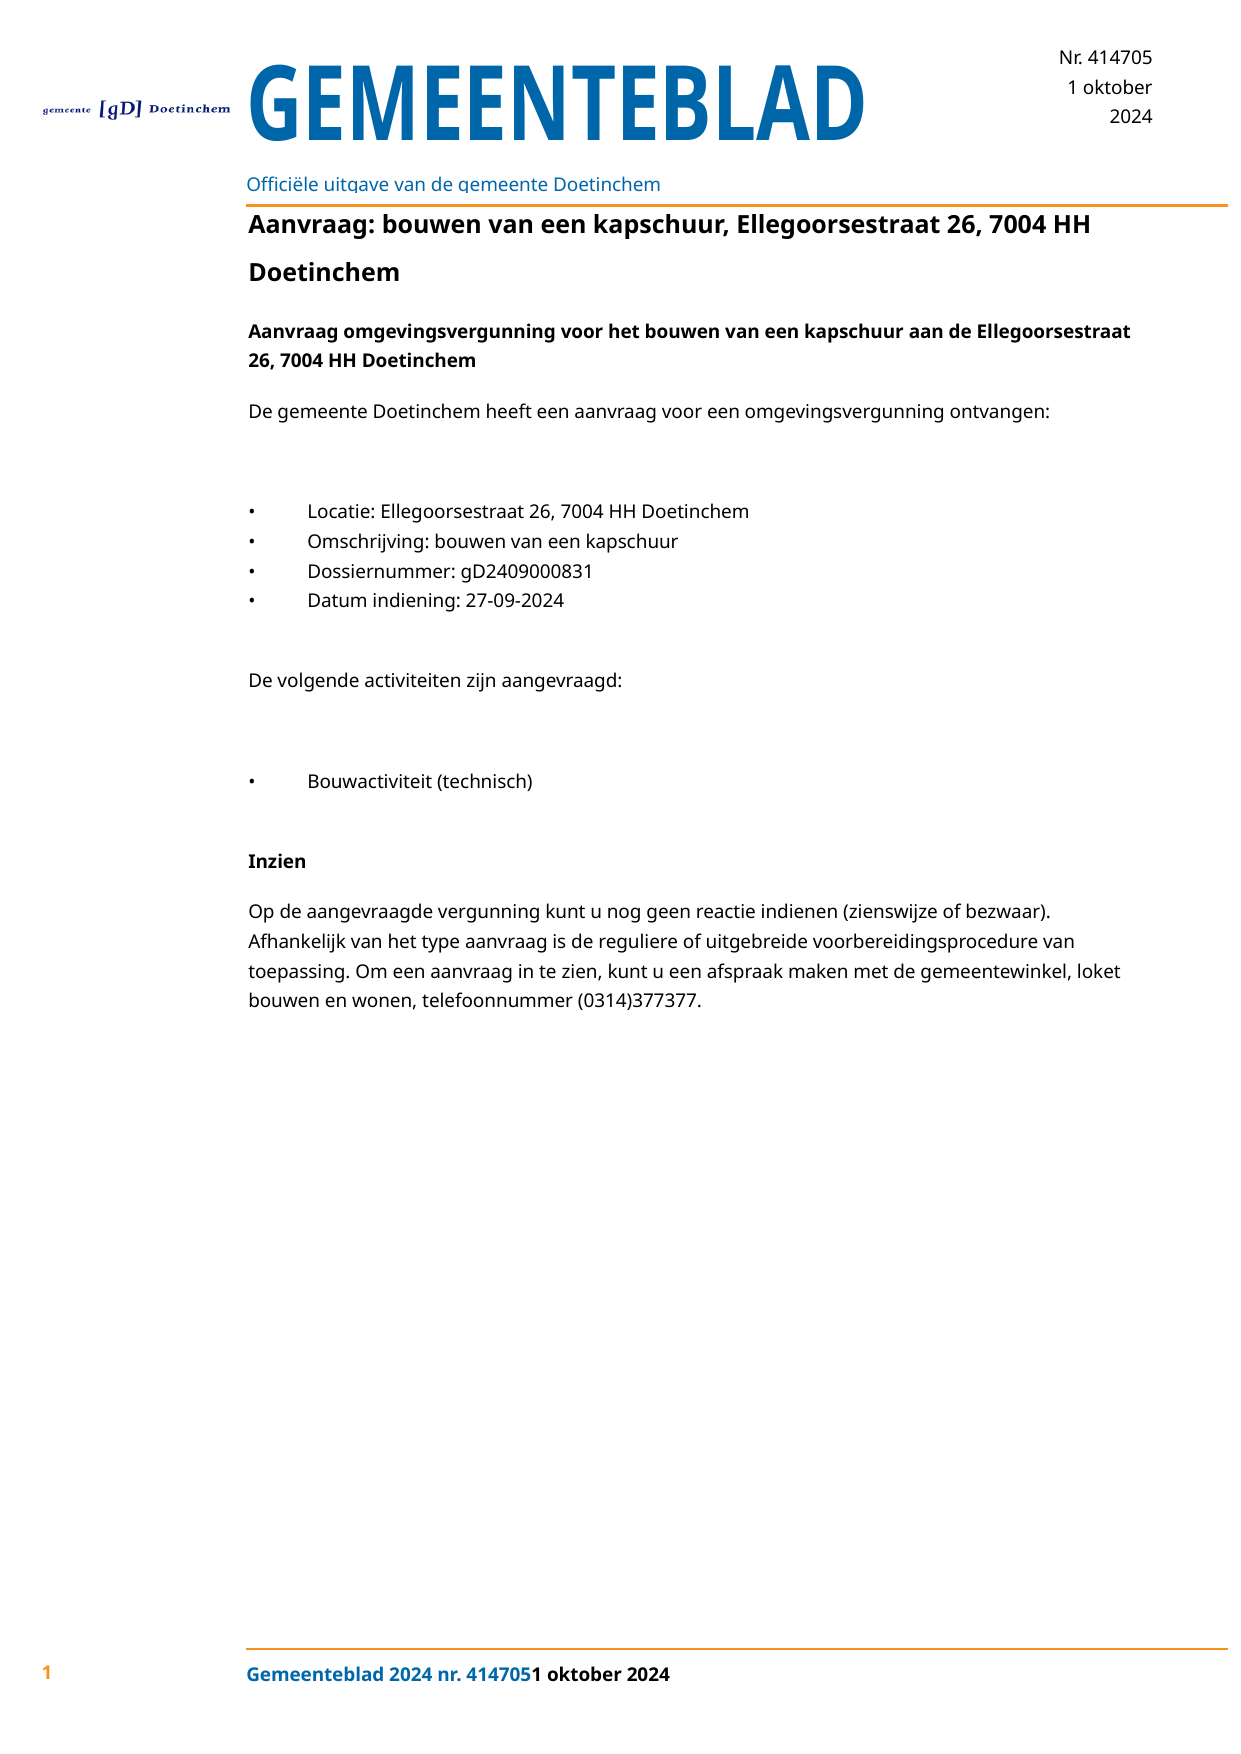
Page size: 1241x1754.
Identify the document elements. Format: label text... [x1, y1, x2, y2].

picture [41, 47, 231, 172]
list Locatie: Ellegoorsestraat 26, 7004 HH Doetinchem [248, 499, 1152, 524]
text De volgende activiteiten zijn aangevraagd: [248, 667, 1152, 693]
list Bouwactiviteit (technisch) [248, 768, 1152, 794]
text Aanvraag omgevingsvergunning voor het bouwen van een kapschuur aan de Ellegoorsestraat 26, 7004 HH Doetinchem [248, 318, 1152, 373]
list Datum indiening: 27-09-2024 [248, 587, 1152, 613]
list Omschrijving: bouwen van een kapschuur [248, 528, 1152, 554]
text Inzien [248, 848, 1152, 874]
text De gemeente Doetinchem heeft een aanvraag voor een omgevingsvergunning ontvangen: [248, 398, 1152, 424]
list Dossiernummer: gD2409000831 [248, 558, 1152, 584]
text Aanvraag: bouwen van een kapschuur, Ellegoorsestraat 26, 7004 HH Doetinchem [248, 207, 1152, 288]
text Op de aangevraagde vergunning kunt u nog geen reactie indienen (zienswijze of bezwaar). Afhankelijk van het type aanvraag is de reguliere of uitgebreide voorbereidingsprocedure van toepassing. Om een aanvraag in te zien, kunt u een afspraak maken met de gemeentewinkel, loket bouwen en wonen, telefoonnummer (0314)377377. [248, 899, 1152, 1013]
